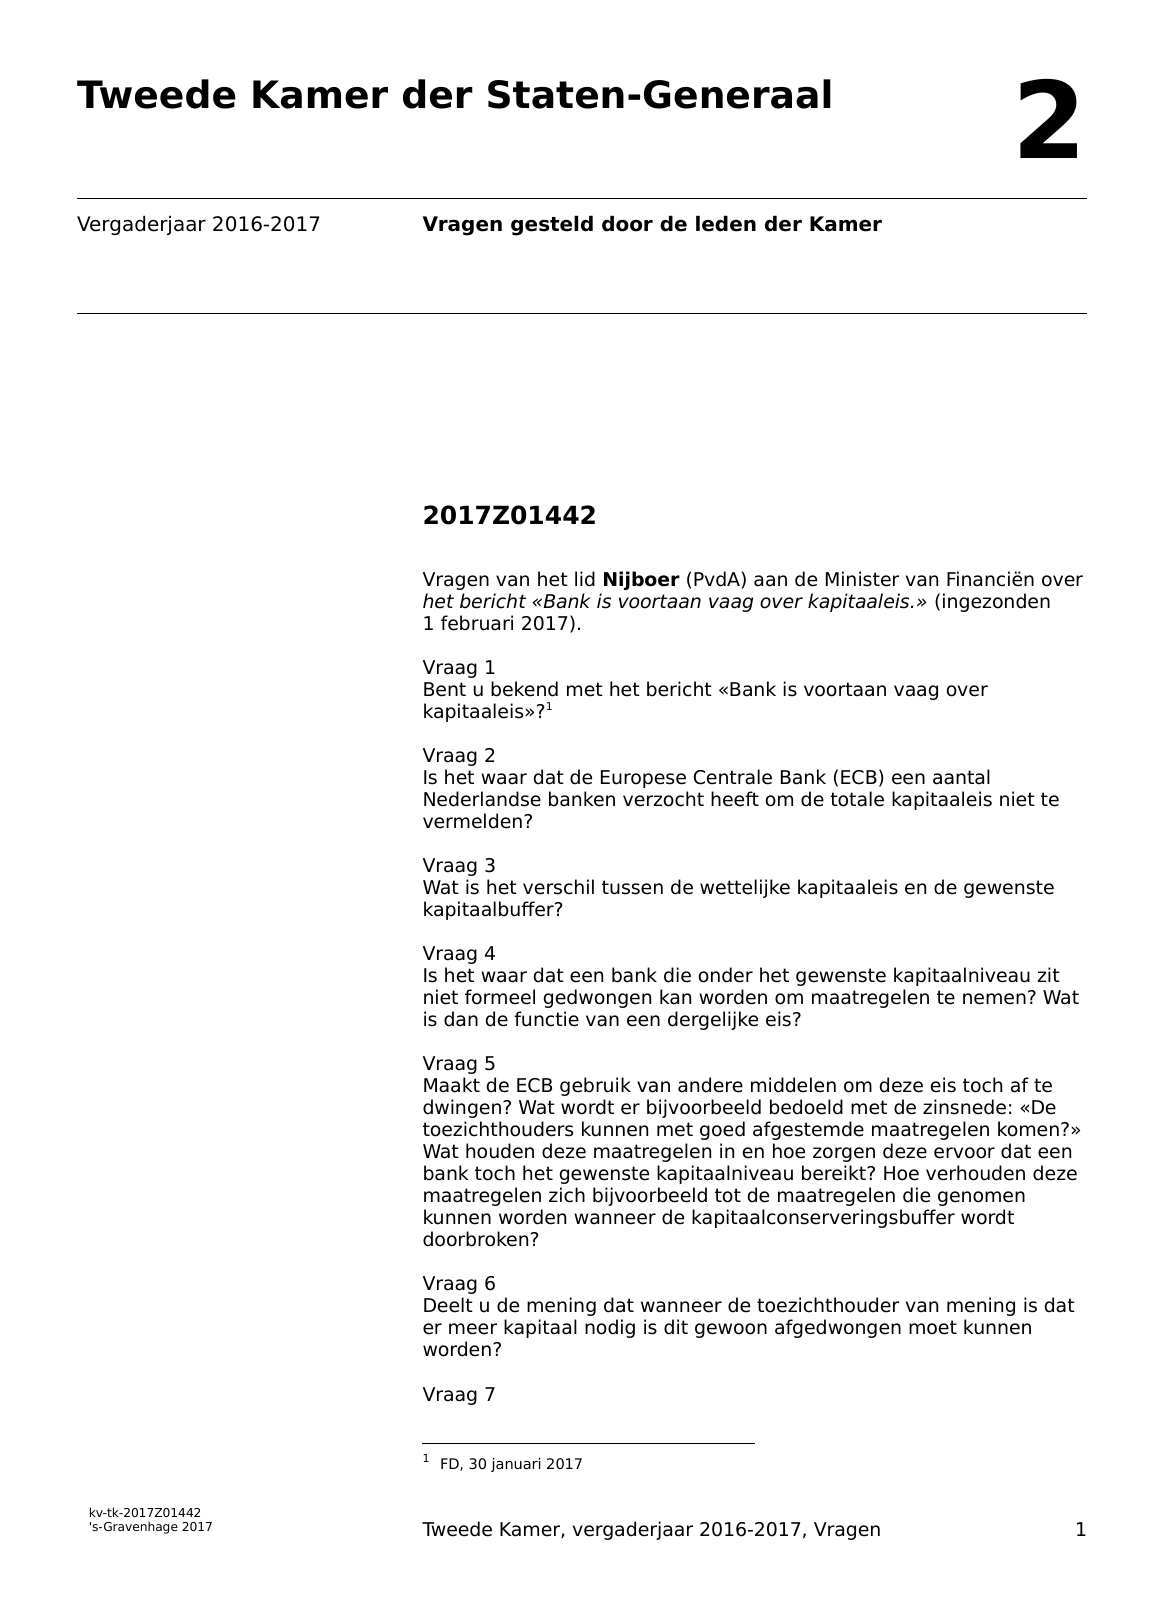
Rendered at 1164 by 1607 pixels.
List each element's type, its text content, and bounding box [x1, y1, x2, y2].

text Maakt de ECB gebruik van andere middelen om deze eis toch af te dwingen? Wat wordt er bijvoorbeeld bedoeld met de zinsnede: «De toezichthouders kunnen met goed afgestemde maatregelen komen?» Wat houden deze maatregelen in en hoe zorgen deze ervoor dat een bank toch het gewenste kapitaalniveau bereikt? Hoe verhouden deze maatregelen zich bijvoorbeeld tot de maatregelen die genomen kunnen worden wanneer de kapitaalconserveringsbuffer wordt doorbroken? [422, 1075, 1087, 1251]
text kv-tk-2017Z01442 [88, 1506, 323, 1520]
text Vraag 7 [422, 1383, 1087, 1405]
text Deelt u de mening dat wanneer de toezichthouder van mening is dat er meer kapitaal nodig is dit gewoon afgedwongen moet kunnen worden? [422, 1295, 1087, 1361]
text Wat is het verschil tussen de wettelijke kapitaaleis en de gewenste kapitaalbuffer? [422, 877, 1087, 921]
text 2017Z01442 [422, 501, 1087, 531]
text Vraag 6 [422, 1273, 1087, 1295]
text Vraag 3 [422, 855, 1087, 877]
text Bent u bekend met het bericht «Bank is voortaan vaag over kapitaaleis»? [422, 679, 1087, 723]
text Vragen van het lid Nijboer (PvdA) aan de Minister van Financiën over het bericht «Bank is voortaan vaag over kapitaaleis.» (ingezonden 1 februari 2017). [422, 569, 1087, 635]
text 's-Gravenhage 2017 [88, 1520, 323, 1534]
text Vraag 2 [422, 745, 1087, 767]
table_header 2 [886, 59, 1087, 198]
text Is het waar dat de Europese Centrale Bank (ECB) een aantal Nederlandse banken verzocht heeft om de totale kapitaaleis niet te vermelden? [422, 767, 1087, 833]
text Vraag 4 [422, 943, 1087, 965]
table_header Tweede Kamer der Staten-Generaal [77, 59, 886, 198]
text Is het waar dat een bank die onder het gewenste kapitaalniveau zit niet formeel gedwongen kan worden om maatregelen te nemen? Wat is dan de functie van een dergelijke eis? [422, 965, 1087, 1031]
table_cell Vergaderjaar 2016-2017 [77, 199, 422, 313]
text Vraag 5 [422, 1053, 1087, 1075]
text Vraag 1 [422, 657, 1087, 679]
text FD, 30 januari 2017 [422, 1452, 1087, 1474]
table_cell Vragen gesteld door de leden der Kamer [422, 199, 1087, 313]
